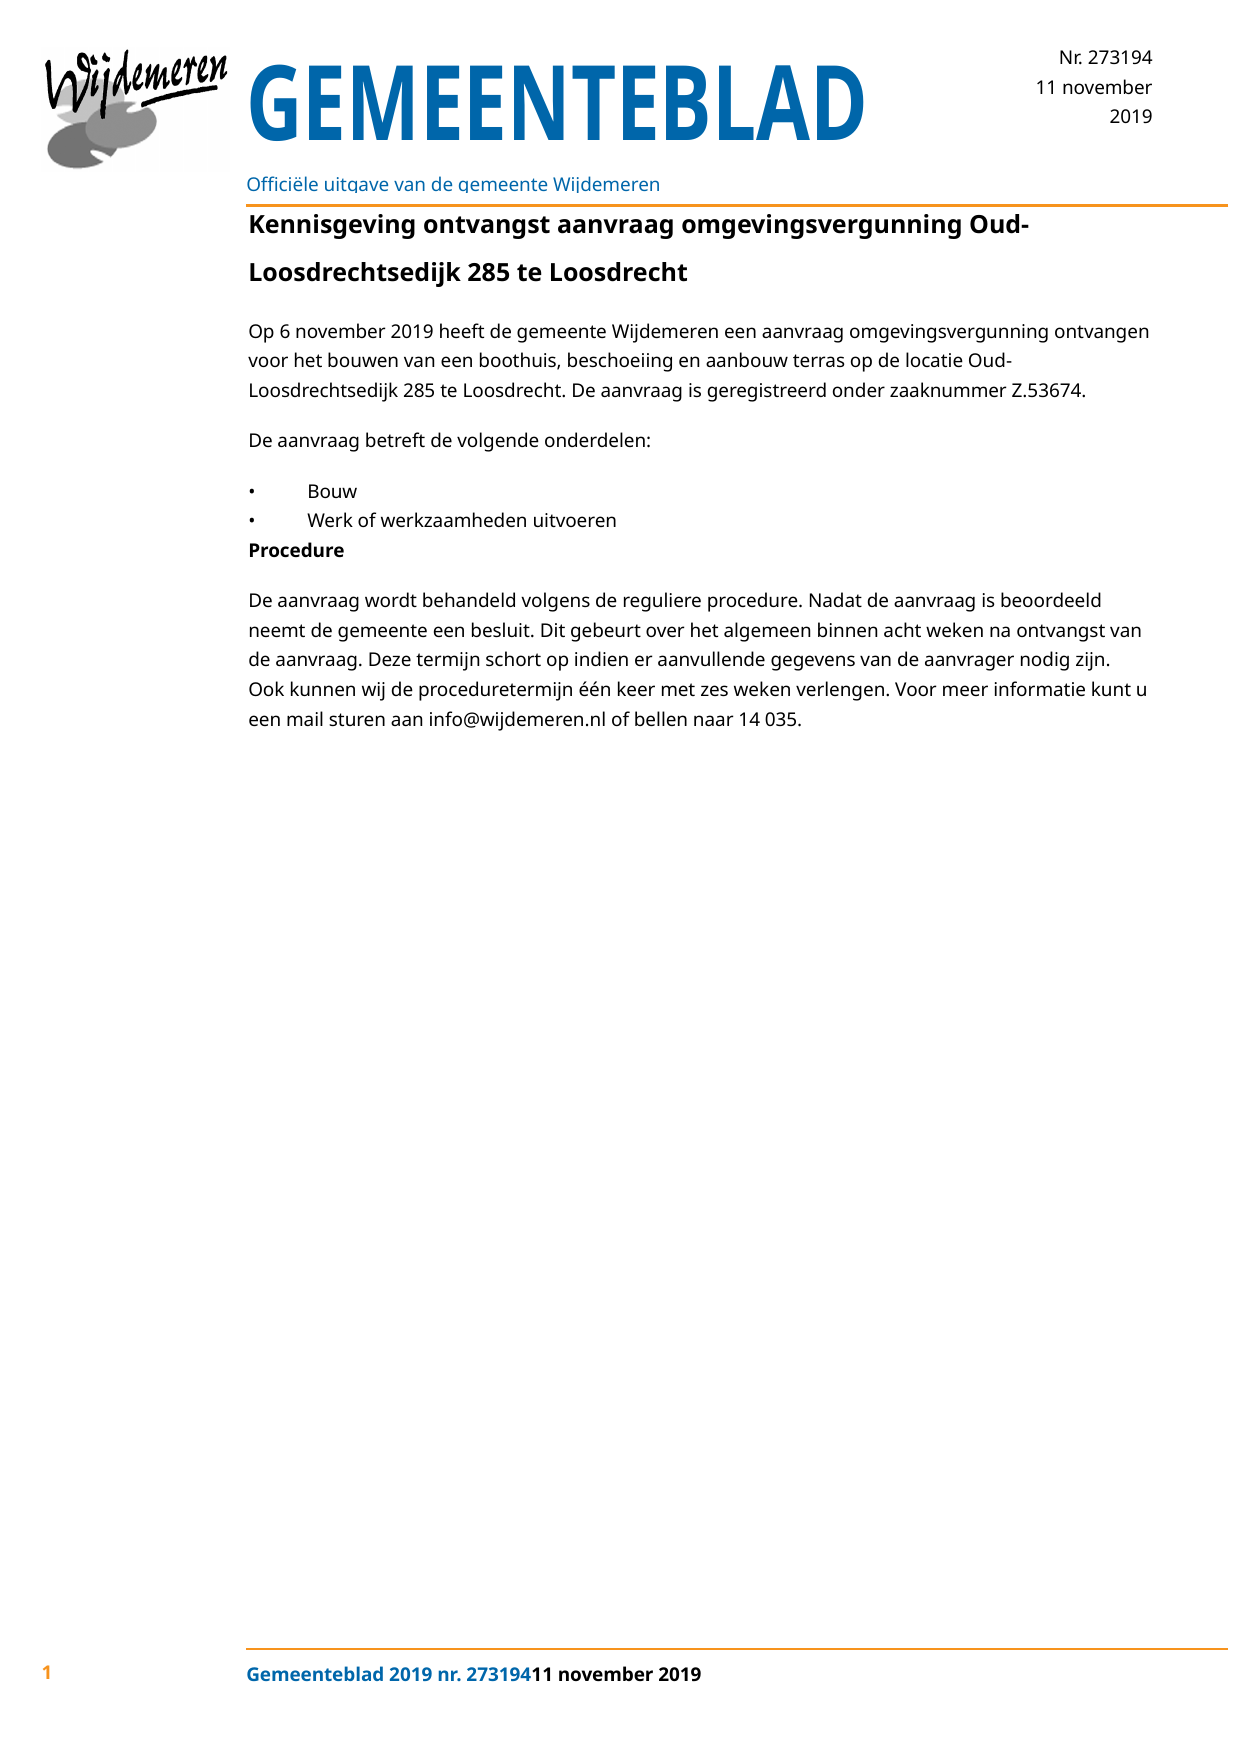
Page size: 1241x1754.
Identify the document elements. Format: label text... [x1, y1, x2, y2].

text De aanvraag betreft de volgende onderdelen: [248, 427, 1152, 453]
text Kennisgeving ontvangst aanvraag omgevingsvergunning Oud-Loosdrechtsedijk 285 te Loosdrecht [248, 207, 1152, 288]
list Werk of werkzaamheden uitvoeren [248, 507, 1152, 533]
text Procedure [248, 537, 1152, 563]
list Bouw [248, 478, 1152, 504]
picture [41, 47, 231, 172]
text Op 6 november 2019 heeft de gemeente Wijdemeren een aanvraag omgevingsvergunning ontvangen voor het bouwen van een boothuis, beschoeiing en aanbouw terras op de locatie Oud-Loosdrechtsedijk 285 te Loosdrecht. De aanvraag is geregistreerd onder zaaknummer Z.53674. [248, 318, 1152, 403]
text De aanvraag wordt behandeld volgens de reguliere procedure. Nadat de aanvraag is beoordeeld neemt de gemeente een besluit. Dit gebeurt over het algemeen binnen acht weken na ontvangst van de aanvraag. Deze termijn schort op indien er aanvullende gegevens van de aanvrager nodig zijn. Ook kunnen wij de proceduretermijn één keer met zes weken verlengen. Voor meer informatie kunt u een mail sturen aan info@wijdemeren.nl of bellen naar 14 035. [248, 587, 1152, 732]
